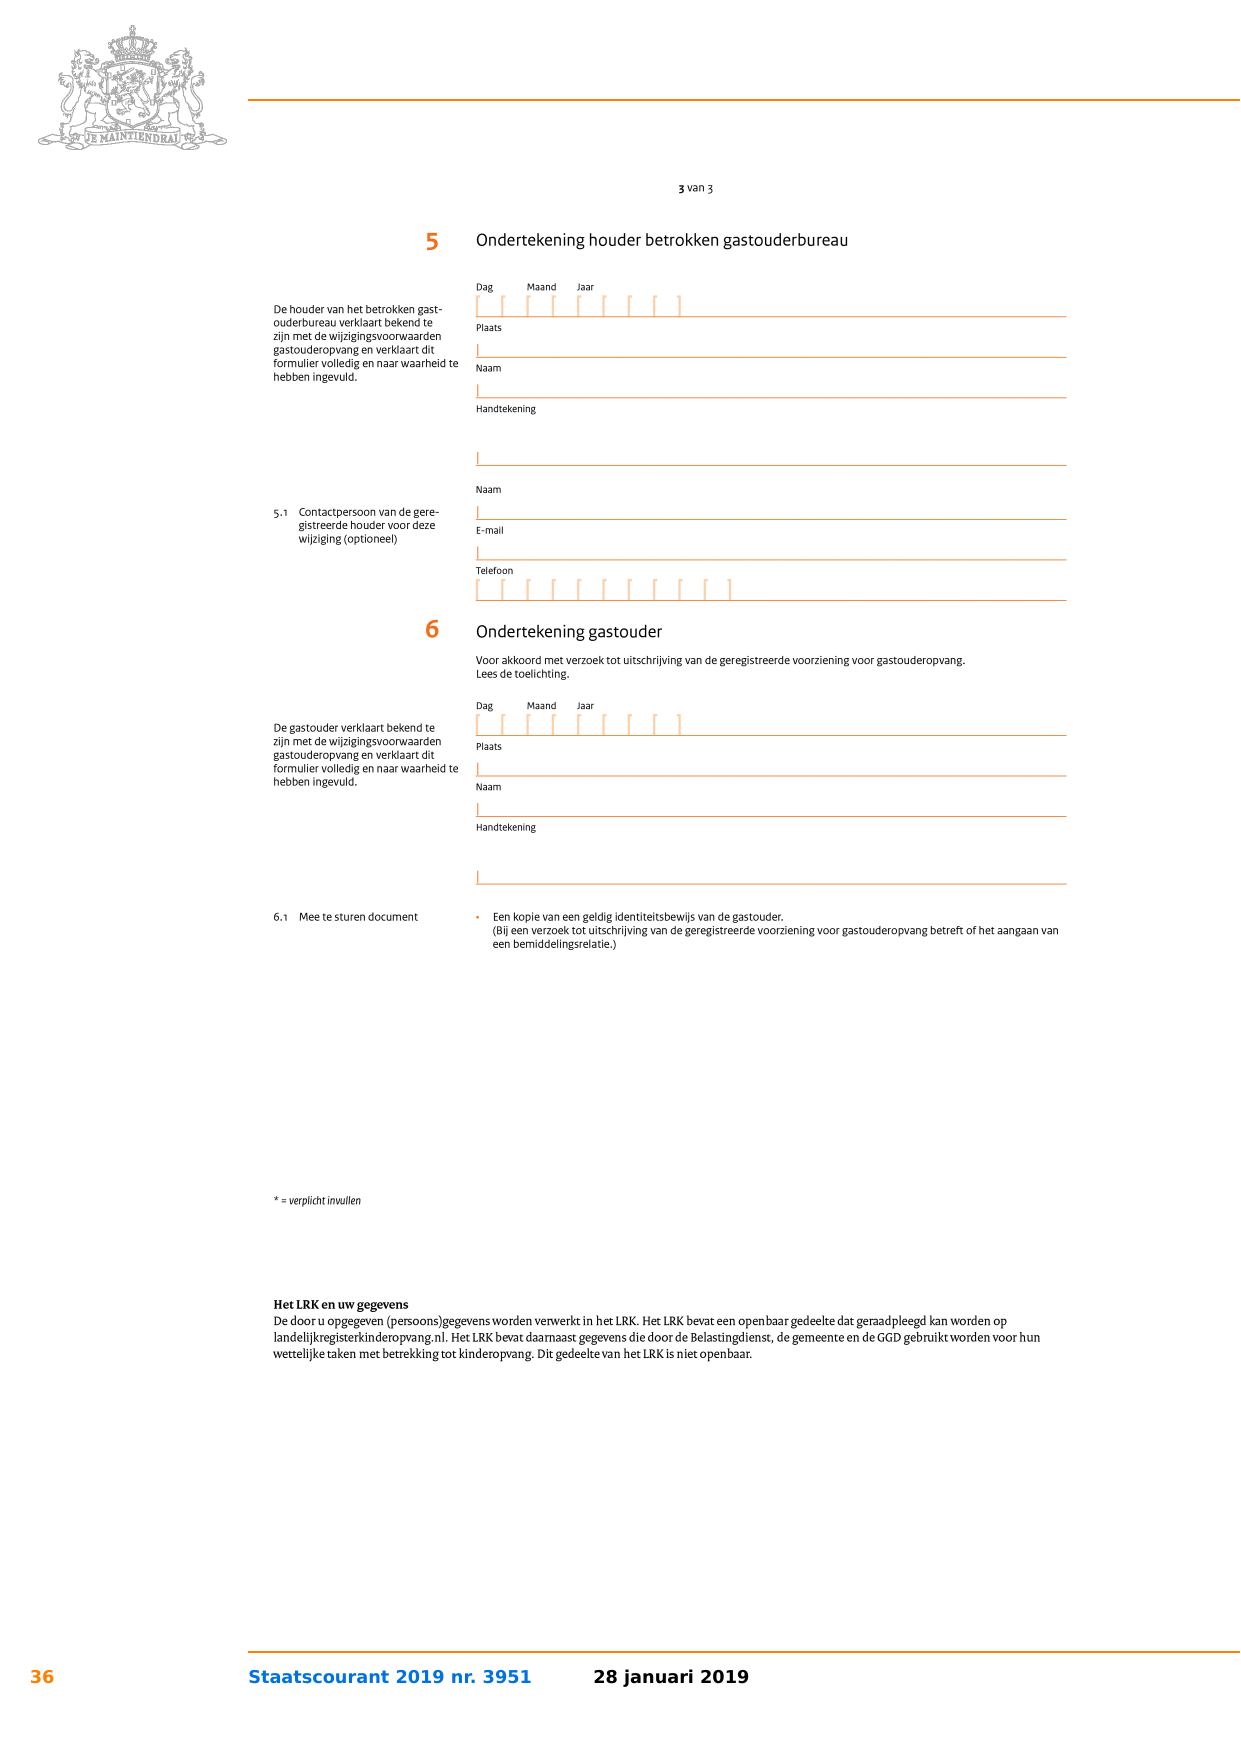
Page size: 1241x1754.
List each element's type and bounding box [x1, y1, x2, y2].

picture [248, 151, 1134, 1404]
picture [38, 25, 227, 150]
